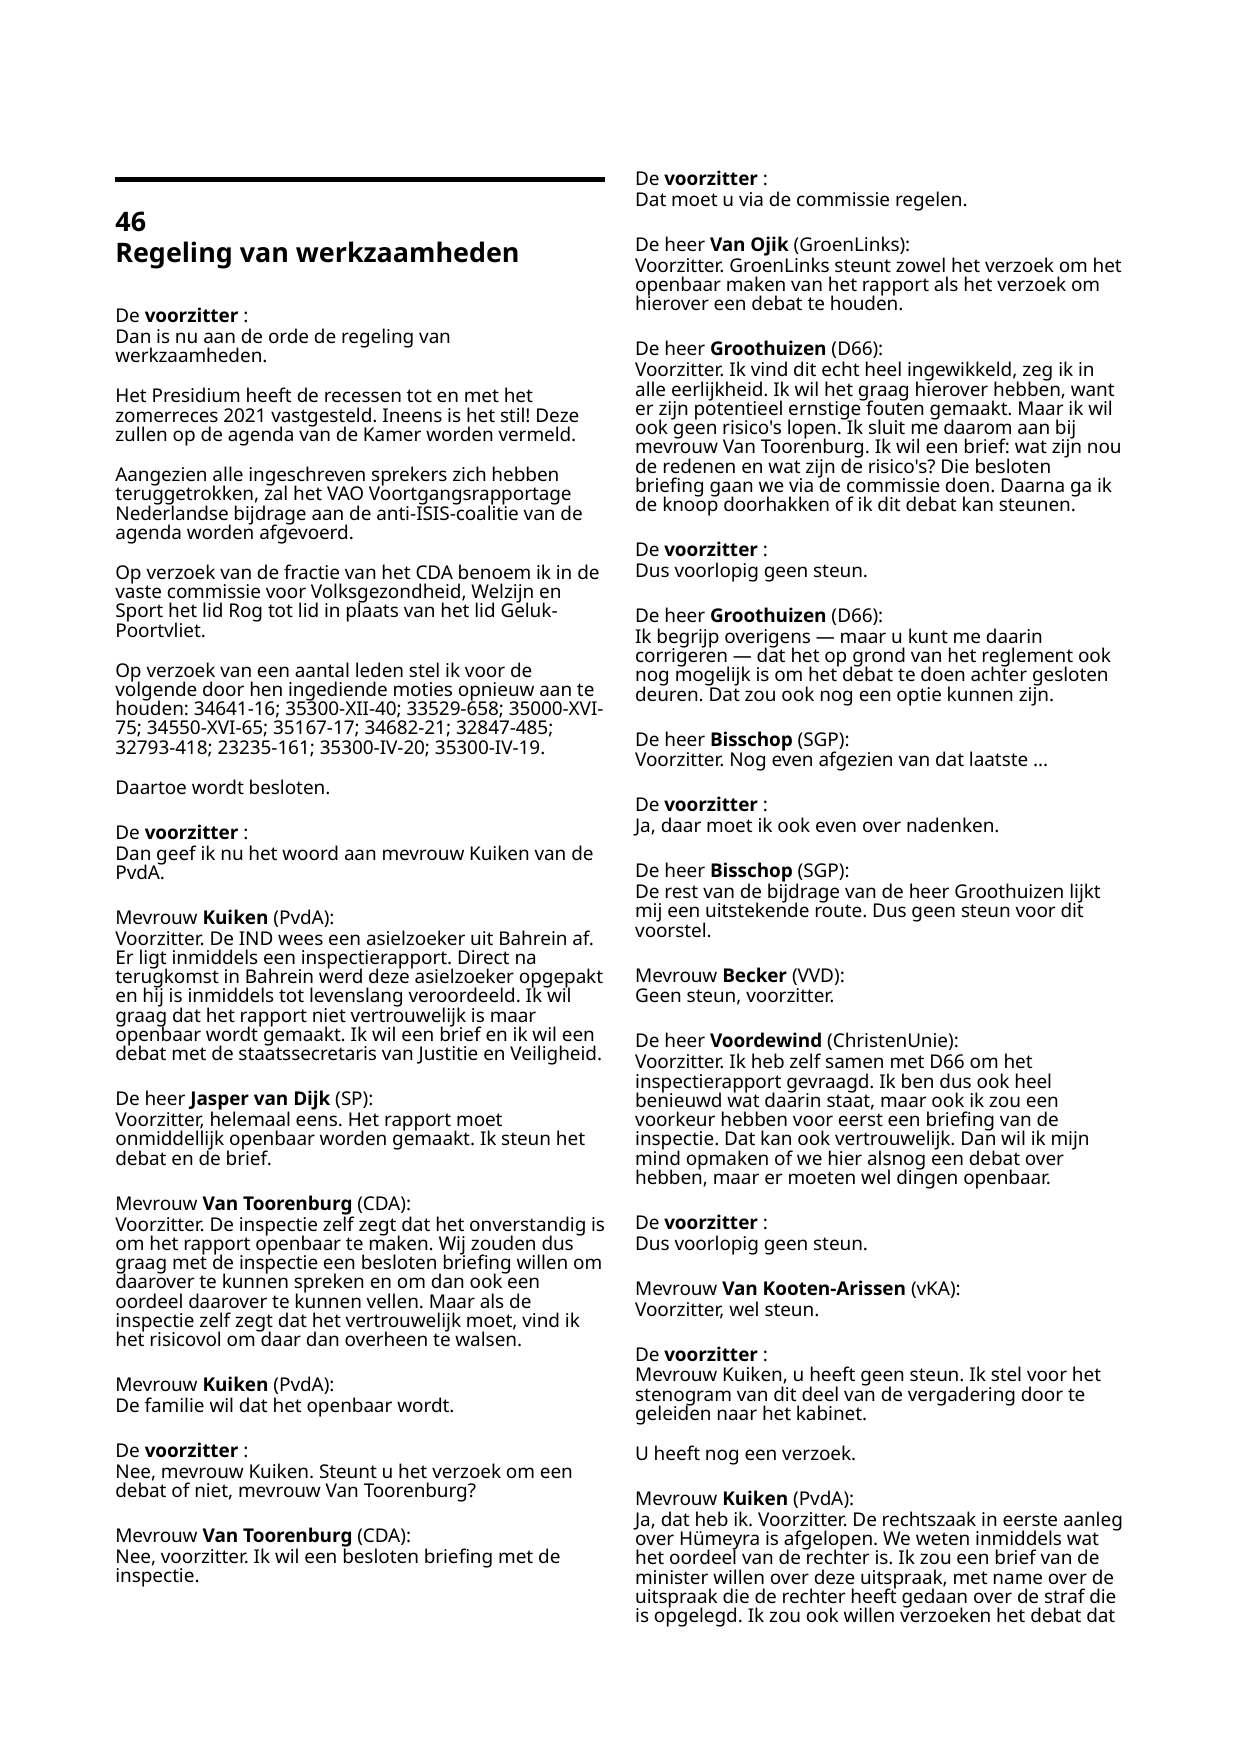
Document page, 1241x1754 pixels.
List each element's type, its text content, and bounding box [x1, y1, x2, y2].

text 46 [115, 203, 605, 239]
text Mevrouw Van Toorenburg (CDA): [115, 1190, 605, 1216]
text Regeling van werkzaamheden [115, 239, 605, 283]
text De voorzitter : [115, 1437, 605, 1463]
text De heer Jasper van Dijk (SP): [115, 1085, 605, 1111]
text Geen steun, voorzitter. [635, 987, 1125, 1007]
text De voorzitter : [635, 792, 1125, 817]
text U heeft nog een verzoek. [635, 1445, 1125, 1464]
text De voorzitter : [635, 536, 1125, 562]
text Voorzitter. De IND wees een asielzoeker uit Bahrein af. Er ligt inmiddels een inspectierapport. Direct na terugkomst in Bahrein werd deze asielzoeker opgepakt en hij is inmiddels tot levenslang veroordeeld. Ik wil graag dat het rapport niet vertrouwelijk is maar openbaar wordt gemaakt. Ik wil een brief en ik wil een debat met de staatssecretaris van Justitie en Veiligheid. [115, 930, 605, 1064]
text Voorzitter. Ik heb zelf samen met D66 om het inspectierapport gevraagd. Ik ben dus ook heel benieuwd wat daarin staat, maar ook ik zou een voorkeur hebben voor eerst een briefing van de inspectie. Dat kan ook vertrouwelijk. Dan wil ik mijn mind opmaken of we hier alsnog een debat over hebben, maar er moeten wel dingen openbaar. [635, 1053, 1125, 1188]
text Mevrouw Kuiken (PvdA): [115, 904, 605, 930]
text Voorzitter. De inspectie zelf zegt dat het onverstandig is om het rapport openbaar te maken. Wij zouden dus graag met de inspectie een besloten briefing willen om daarover te kunnen spreken en om dan ook een oordeel daarover te kunnen vellen. Maar als de inspectie zelf zegt dat het vertrouwelijk moet, vind ik het risicovol om daar dan overheen te walsen. [115, 1216, 605, 1350]
text Voorzitter, helemaal eens. Het rapport moet onmiddellijk openbaar worden gemaakt. Ik steun het debat en de brief. [115, 1111, 605, 1169]
text De heer Groothuizen (D66): [635, 602, 1125, 628]
text De voorzitter : [635, 1341, 1125, 1366]
text Dus voorlopig geen steun. [635, 1235, 1125, 1254]
text Mevrouw Becker (VVD): [635, 962, 1125, 987]
text Dus voorlopig geen steun. [635, 562, 1125, 581]
text Op verzoek van een aantal leden stel ik voor de volgende door hen ingediende moties opnieuw aan te houden: 34641-16; 35300-XII-40; 33529-658; 35000-XVI-75; 34550-XVI-65; 35167-17; 34682-21; 32847-485; 32793-418; 23235-161; 35300-IV-20; 35300-IV-19. [115, 662, 605, 758]
text Mevrouw Kuiken, u heeft geen steun. Ik stel voor het stenogram van dit deel van de vergadering door te geleiden naar het kabinet. [635, 1366, 1125, 1424]
text Dan is nu aan de orde de regeling van werkzaamheden. [115, 328, 605, 367]
text Nee, voorzitter. Ik wil een besloten briefing met de inspectie. [115, 1548, 605, 1586]
text Op verzoek van de fractie van het CDA benoem ik in de vaste commissie voor Volksgezondheid, Welzijn en Sport het lid Rog tot lid in plaats van het lid Geluk-Poortvliet. [115, 564, 605, 641]
text Ja, daar moet ik ook even over nadenken. [635, 817, 1125, 837]
text De heer Voordewind (ChristenUnie): [635, 1028, 1125, 1053]
text De heer Groothuizen (D66): [635, 336, 1125, 361]
text Mevrouw Kuiken (PvdA): [115, 1371, 605, 1397]
text Daartoe wordt besloten. [115, 779, 605, 798]
text De familie wil dat het openbaar wordt. [115, 1397, 605, 1416]
text De voorzitter : [635, 1209, 1125, 1235]
text Dat moet u via de commissie regelen. [635, 191, 1125, 210]
text Ja, dat heb ik. Voorzitter. De rechtszaak in eerste aanleg over Hümeyra is afgelopen. We weten inmiddels wat het oordeel van de rechter is. Ik zou een brief van de minister willen over deze uitspraak, met name over de uitspraak die de rechter heeft gedaan over de straf die is opgelegd. Ik zou ook willen verzoeken het debat dat [635, 1511, 1125, 1626]
text De voorzitter : [115, 302, 605, 328]
text Ik begrijp overigens — maar u kunt me daarin corrigeren — dat het op grond van het reglement ook nog mogelijk is om het debat te doen achter gesloten deuren. Dat zou ook nog een optie kunnen zijn. [635, 628, 1125, 705]
text Het Presidium heeft de recessen tot en met het zomerreces 2021 vastgesteld. Ineens is het stil! Deze zullen op de agenda van de Kamer worden vermeld. [115, 387, 605, 445]
text Voorzitter. Nog even afgezien van dat laatste ... [635, 751, 1125, 771]
text De heer Bisschop (SGP): [635, 726, 1125, 751]
text De voorzitter : [115, 819, 605, 844]
text De heer Bisschop (SGP): [635, 857, 1125, 883]
text Voorzitter. GroenLinks steunt zowel het verzoek om het openbaar maken van het rapport als het verzoek om hierover een debat te houden. [635, 257, 1125, 315]
text Mevrouw Kuiken (PvdA): [635, 1485, 1125, 1511]
text Dan geef ik nu het woord aan mevrouw Kuiken van de PvdA. [115, 844, 605, 883]
text De heer Van Ojik (GroenLinks): [635, 231, 1125, 257]
text Mevrouw Van Kooten-Arissen (vKA): [635, 1275, 1125, 1301]
text Voorzitter, wel steun. [635, 1301, 1125, 1320]
text De voorzitter : [635, 165, 1125, 191]
text Nee, mevrouw Kuiken. Steunt u het verzoek om een debat of niet, mevrouw Van Toorenburg? [115, 1463, 605, 1501]
text De rest van de bijdrage van de heer Groothuizen lijkt mij een uitstekende route. Dus geen steun voor dit voorstel. [635, 883, 1125, 941]
text Mevrouw Van Toorenburg (CDA): [115, 1522, 605, 1548]
text Aangezien alle ingeschreven sprekers zich hebben teruggetrokken, zal het VAO Voortgangsrapportage Nederlandse bijdrage aan de anti-ISIS-coalitie van de agenda worden afgevoerd. [115, 466, 605, 543]
text Voorzitter. Ik vind dit echt heel ingewikkeld, zeg ik in alle eerlijkheid. Ik wil het graag hierover hebben, want er zijn potentieel ernstige fouten gemaakt. Maar ik wil ook geen risico's lopen. Ik sluit me daarom aan bij mevrouw Van Toorenburg. Ik wil een brief: wat zijn nou de redenen en wat zijn de risico's? Die besloten briefing gaan we via de commissie doen. Daarna ga ik de knoop doorhakken of ik dit debat kan steunen. [635, 361, 1125, 515]
